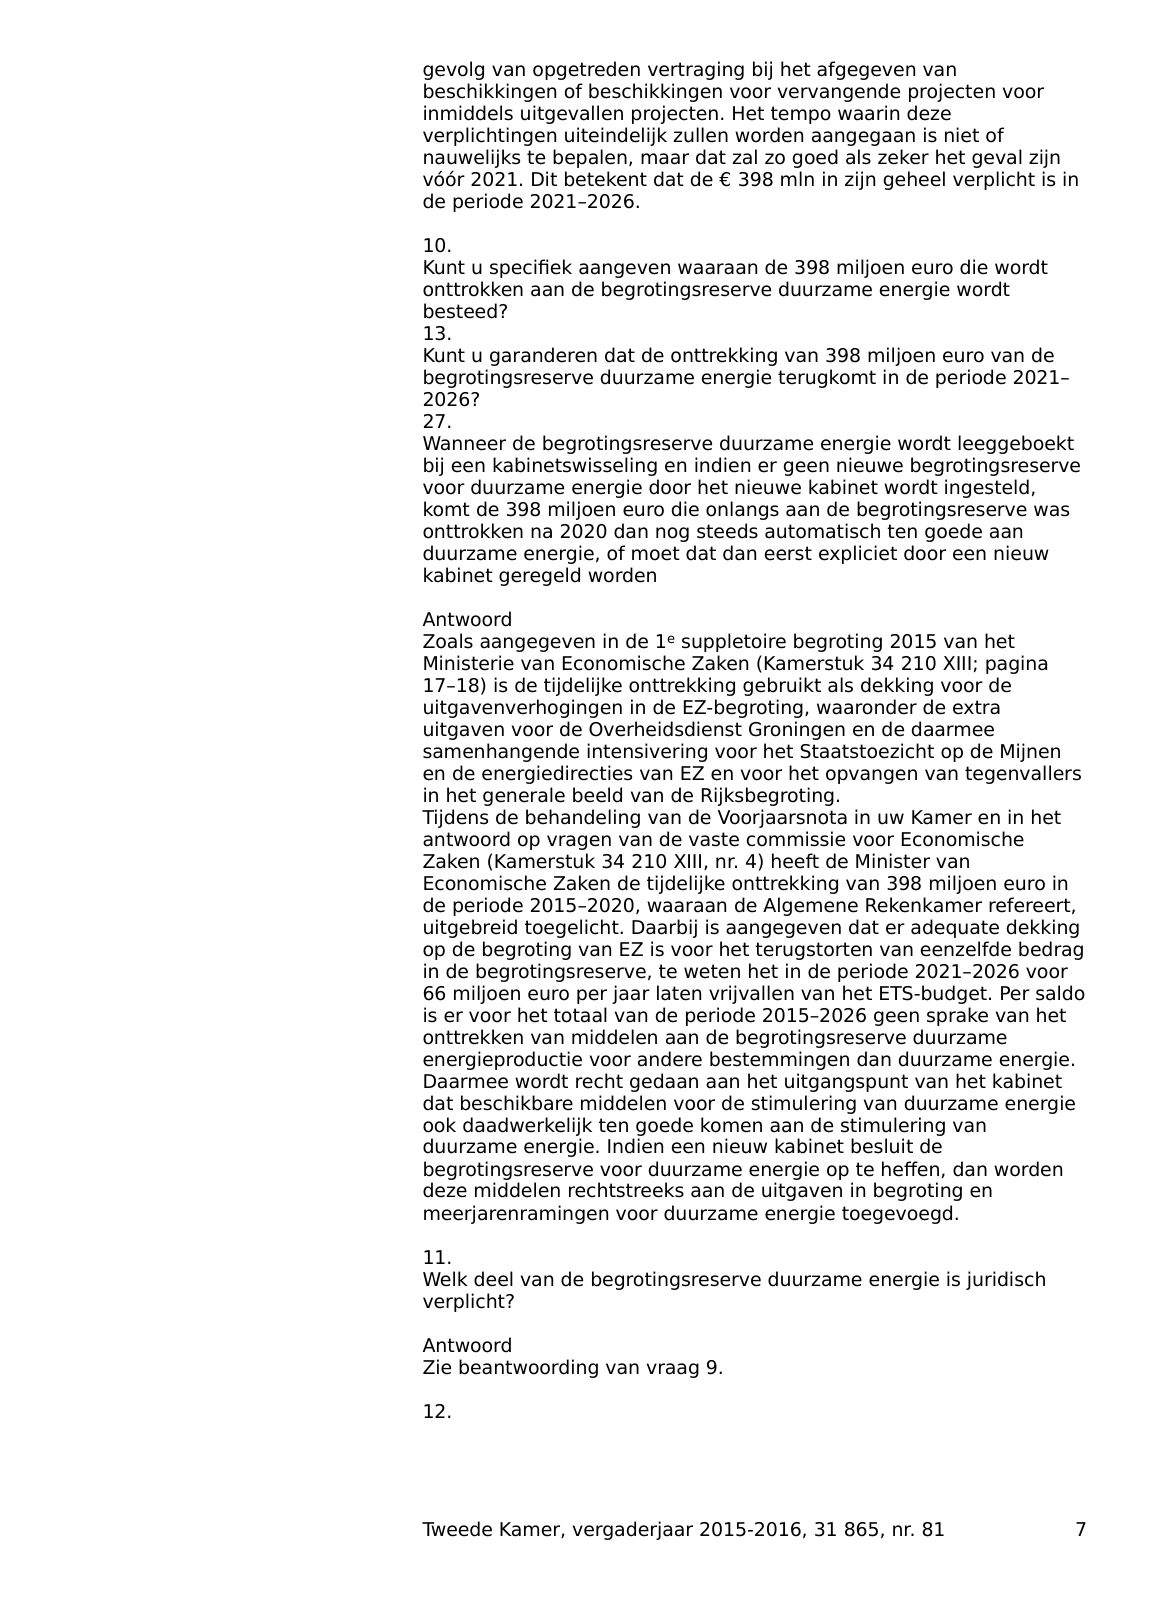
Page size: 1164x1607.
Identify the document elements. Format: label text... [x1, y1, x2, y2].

text 27. [422, 411, 1087, 433]
text 12. [422, 1401, 1087, 1423]
text gevolg van opgetreden vertraging bij het afgegeven van beschikkingen of beschikkingen voor vervangende projecten voor inmiddels uitgevallen projecten. Het tempo waarin deze verplichtingen uiteindelijk zullen worden aangegaan is niet of nauwelijks te bepalen, maar dat zal zo goed als zeker het geval zijn vóór 2021. Dit betekent dat de € 398 mln in zijn geheel verplicht is in de periode 2021–2026. [422, 59, 1087, 213]
text Kunt u specifiek aangeven waaraan de 398 miljoen euro die wordt onttrokken aan de begrotingsreserve duurzame energie wordt besteed? [422, 257, 1087, 323]
text Zie beantwoording van vraag 9. [422, 1357, 1087, 1379]
text 11. [422, 1247, 1087, 1268]
text Kunt u garanderen dat de onttrekking van 398 miljoen euro van de begrotingsreserve duurzame energie terugkomt in de periode 2021–2026? [422, 345, 1087, 411]
text 13. [422, 323, 1087, 345]
text Welk deel van de begrotingsreserve duurzame energie is juridisch verplicht? [422, 1268, 1087, 1312]
text Zoals aangegeven in de 1e suppletoire begroting 2015 van het Ministerie van Economische Zaken (Kamerstuk 34 210 XIII; pagina 17–18) is de tijdelijke onttrekking gebruikt als dekking voor de uitgavenverhogingen in de EZ-begroting, waaronder de extra uitgaven voor de Overheidsdienst Groningen en de daarmee samenhangende intensivering voor het Staatstoezicht op de Mijnen en de energiedirecties van EZ en voor het opvangen van tegenvallers in het generale beeld van de Rijksbegroting. [422, 631, 1087, 807]
text Antwoord [422, 1335, 1087, 1357]
text 10. [422, 235, 1087, 257]
text Tijdens de behandeling van de Voorjaarsnota in uw Kamer en in het antwoord op vragen van de vaste commissie voor Economische Zaken (Kamerstuk 34 210 XIII, nr. 4) heeft de Minister van Economische Zaken de tijdelijke onttrekking van 398 miljoen euro in de periode 2015–2020, waaraan de Algemene Rekenkamer refereert, uitgebreid toegelicht. Daarbij is aangegeven dat er adequate dekking op de begroting van EZ is voor het terugstorten van eenzelfde bedrag in de begrotingsreserve, te weten het in de periode 2021–2026 voor 66 miljoen euro per jaar laten vrijvallen van het ETS-budget. Per saldo is er voor het totaal van de periode 2015–2026 geen sprake van het onttrekken van middelen aan de begrotingsreserve duurzame energieproductie voor andere bestemmingen dan duurzame energie. Daarmee wordt recht gedaan aan het uitgangspunt van het kabinet dat beschikbare middelen voor de stimulering van duurzame energie ook daadwerkelijk ten goede komen aan de stimulering van duurzame energie. Indien een nieuw kabinet besluit de begrotingsreserve voor duurzame energie op te heffen, dan worden deze middelen rechtstreeks aan de uitgaven in begroting en meerjarenramingen voor duurzame energie toegevoegd. [422, 807, 1087, 1224]
text Wanneer de begrotingsreserve duurzame energie wordt leeggeboekt bij een kabinetswisseling en indien er geen nieuwe begrotingsreserve voor duurzame energie door het nieuwe kabinet wordt ingesteld, komt de 398 miljoen euro die onlangs aan de begrotingsreserve was onttrokken na 2020 dan nog steeds automatisch ten goede aan duurzame energie, of moet dat dan eerst expliciet door een nieuw kabinet geregeld worden [422, 433, 1087, 587]
text Antwoord [422, 609, 1087, 631]
